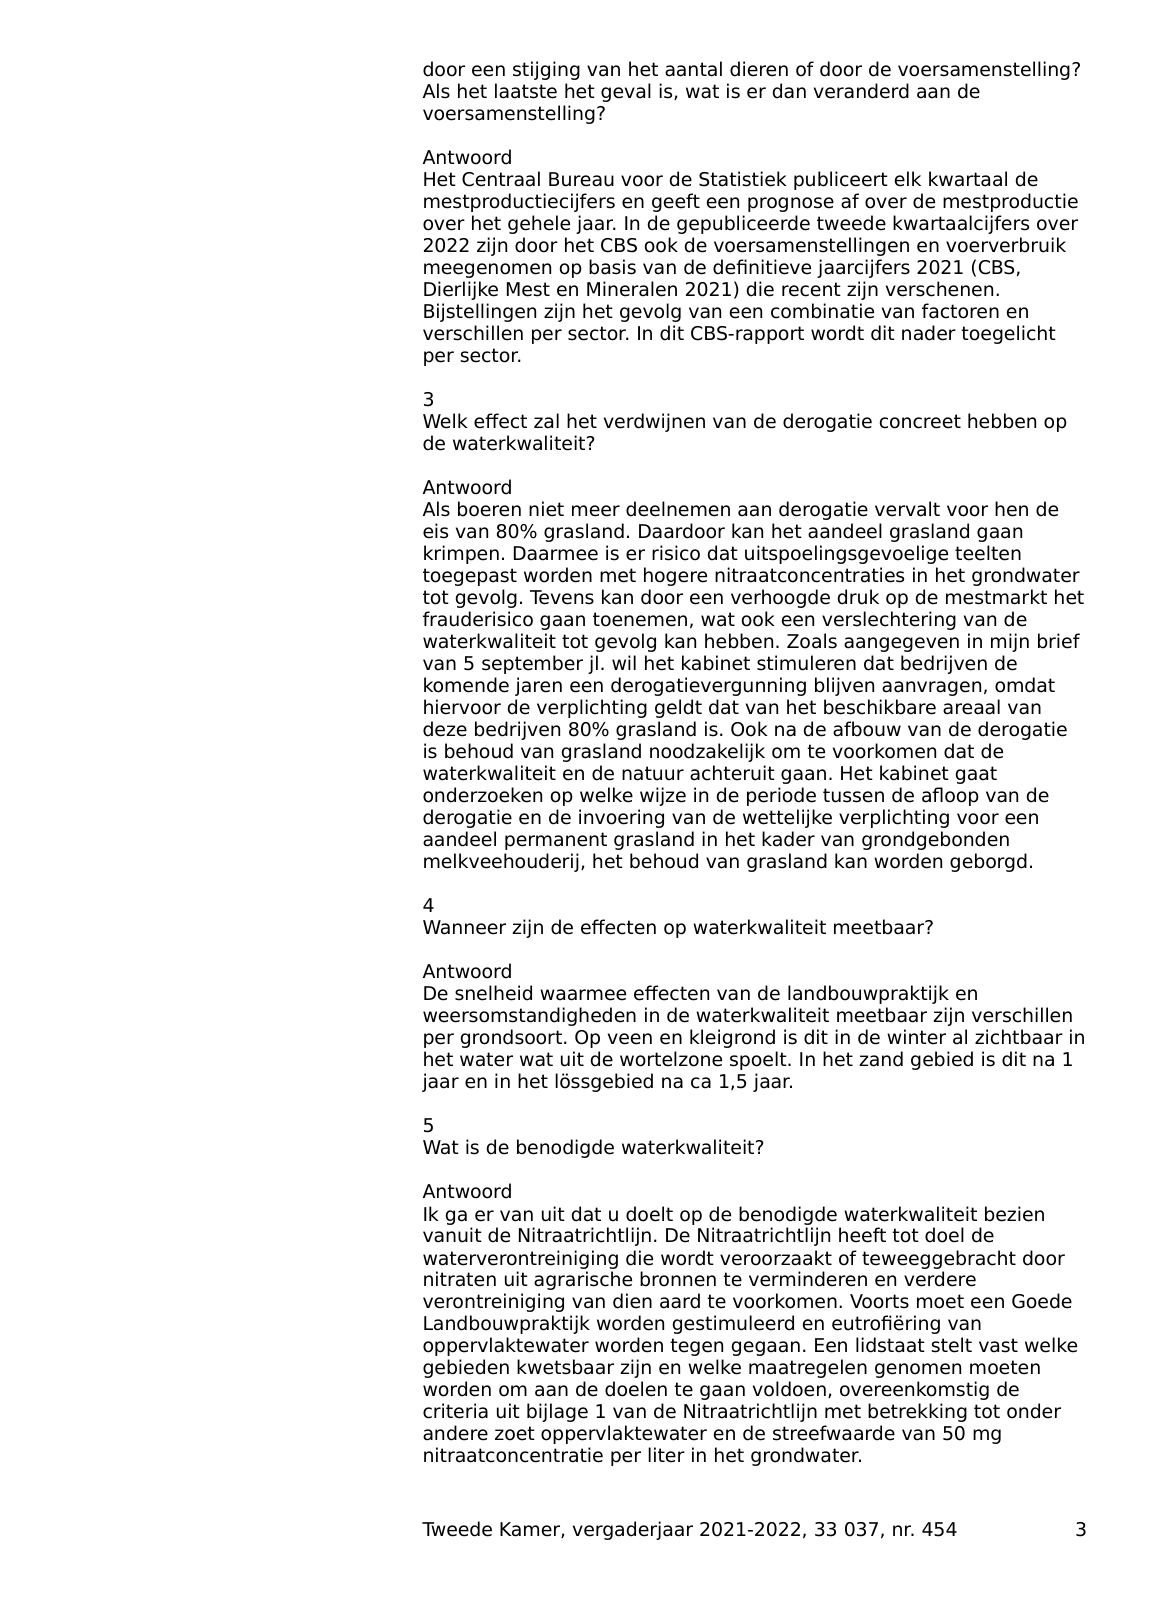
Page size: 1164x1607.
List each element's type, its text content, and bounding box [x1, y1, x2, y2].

text Antwoord [422, 1181, 1087, 1203]
text Als boeren niet meer deelnemen aan derogatie vervalt voor hen de eis van 80% grasland. Daardoor kan het aandeel grasland gaan krimpen. Daarmee is er risico dat uitspoelingsgevoelige teelten toegepast worden met hogere nitraatconcentraties in het grondwater tot gevolg. Tevens kan door een verhoogde druk op de mestmarkt het frauderisico gaan toenemen, wat ook een verslechtering van de waterkwaliteit tot gevolg kan hebben. Zoals aangegeven in mijn brief van 5 september jl. wil het kabinet stimuleren dat bedrijven de komende jaren een derogatievergunning blijven aanvragen, omdat hiervoor de verplichting geldt dat van het beschikbare areaal van deze bedrijven 80% grasland is. Ook na de afbouw van de derogatie is behoud van grasland noodzakelijk om te voorkomen dat de waterkwaliteit en de natuur achteruit gaan. Het kabinet gaat onderzoeken op welke wijze in de periode tussen de afloop van de derogatie en de invoering van de wettelijke verplichting voor een aandeel permanent grasland in het kader van grondgebonden melkveehouderij, het behoud van grasland kan worden geborgd. [422, 499, 1087, 873]
text Wanneer zijn de effecten op waterkwaliteit meetbaar? [422, 917, 1087, 939]
text 5 [422, 1115, 1087, 1137]
text Ik ga er van uit dat u doelt op de benodigde waterkwaliteit bezien vanuit de Nitraatrichtlijn. De Nitraatrichtlijn heeft tot doel de waterverontreiniging die wordt veroorzaakt of teweeggebracht door nitraten uit agrarische bronnen te verminderen en verdere verontreiniging van dien aard te voorkomen. Voorts moet een Goede Landbouwpraktijk worden gestimuleerd en eutrofiëring van oppervlaktewater worden tegen gegaan. Een lidstaat stelt vast welke gebieden kwetsbaar zijn en welke maatregelen genomen moeten worden om aan de doelen te gaan voldoen, overeenkomstig de criteria uit bijlage 1 van de Nitraatrichtlijn met betrekking tot onder andere zoet oppervlaktewater en de streefwaarde van 50 mg nitraatconcentratie per liter in het grondwater. [422, 1203, 1087, 1467]
text Wat is de benodigde waterkwaliteit? [422, 1137, 1087, 1159]
text Welk effect zal het verdwijnen van de derogatie concreet hebben op de waterkwaliteit? [422, 411, 1087, 455]
text De snelheid waarmee effecten van de landbouwpraktijk en weersomstandigheden in de waterkwaliteit meetbaar zijn verschillen per grondsoort. Op veen en kleigrond is dit in de winter al zichtbaar in het water wat uit de wortelzone spoelt. In het zand gebied is dit na 1 jaar en in het lössgebied na ca 1,5 jaar. [422, 983, 1087, 1093]
text 3 [422, 389, 1087, 411]
text door een stijging van het aantal dieren of door de voersamenstelling? Als het laatste het geval is, wat is er dan veranderd aan de voersamenstelling? [422, 59, 1087, 125]
text Antwoord [422, 477, 1087, 499]
text Het Centraal Bureau voor de Statistiek publiceert elk kwartaal de mestproductiecijfers en geeft een prognose af over de mestproductie over het gehele jaar. In de gepubliceerde tweede kwartaalcijfers over 2022 zijn door het CBS ook de voersamenstellingen en voerverbruik meegenomen op basis van de definitieve jaarcijfers 2021 (CBS, Dierlijke Mest en Mineralen 2021) die recent zijn verschenen. Bijstellingen zijn het gevolg van een combinatie van factoren en verschillen per sector. In dit CBS-rapport wordt dit nader toegelicht per sector. [422, 169, 1087, 367]
text Antwoord [422, 147, 1087, 169]
text Antwoord [422, 961, 1087, 983]
text 4 [422, 895, 1087, 917]
